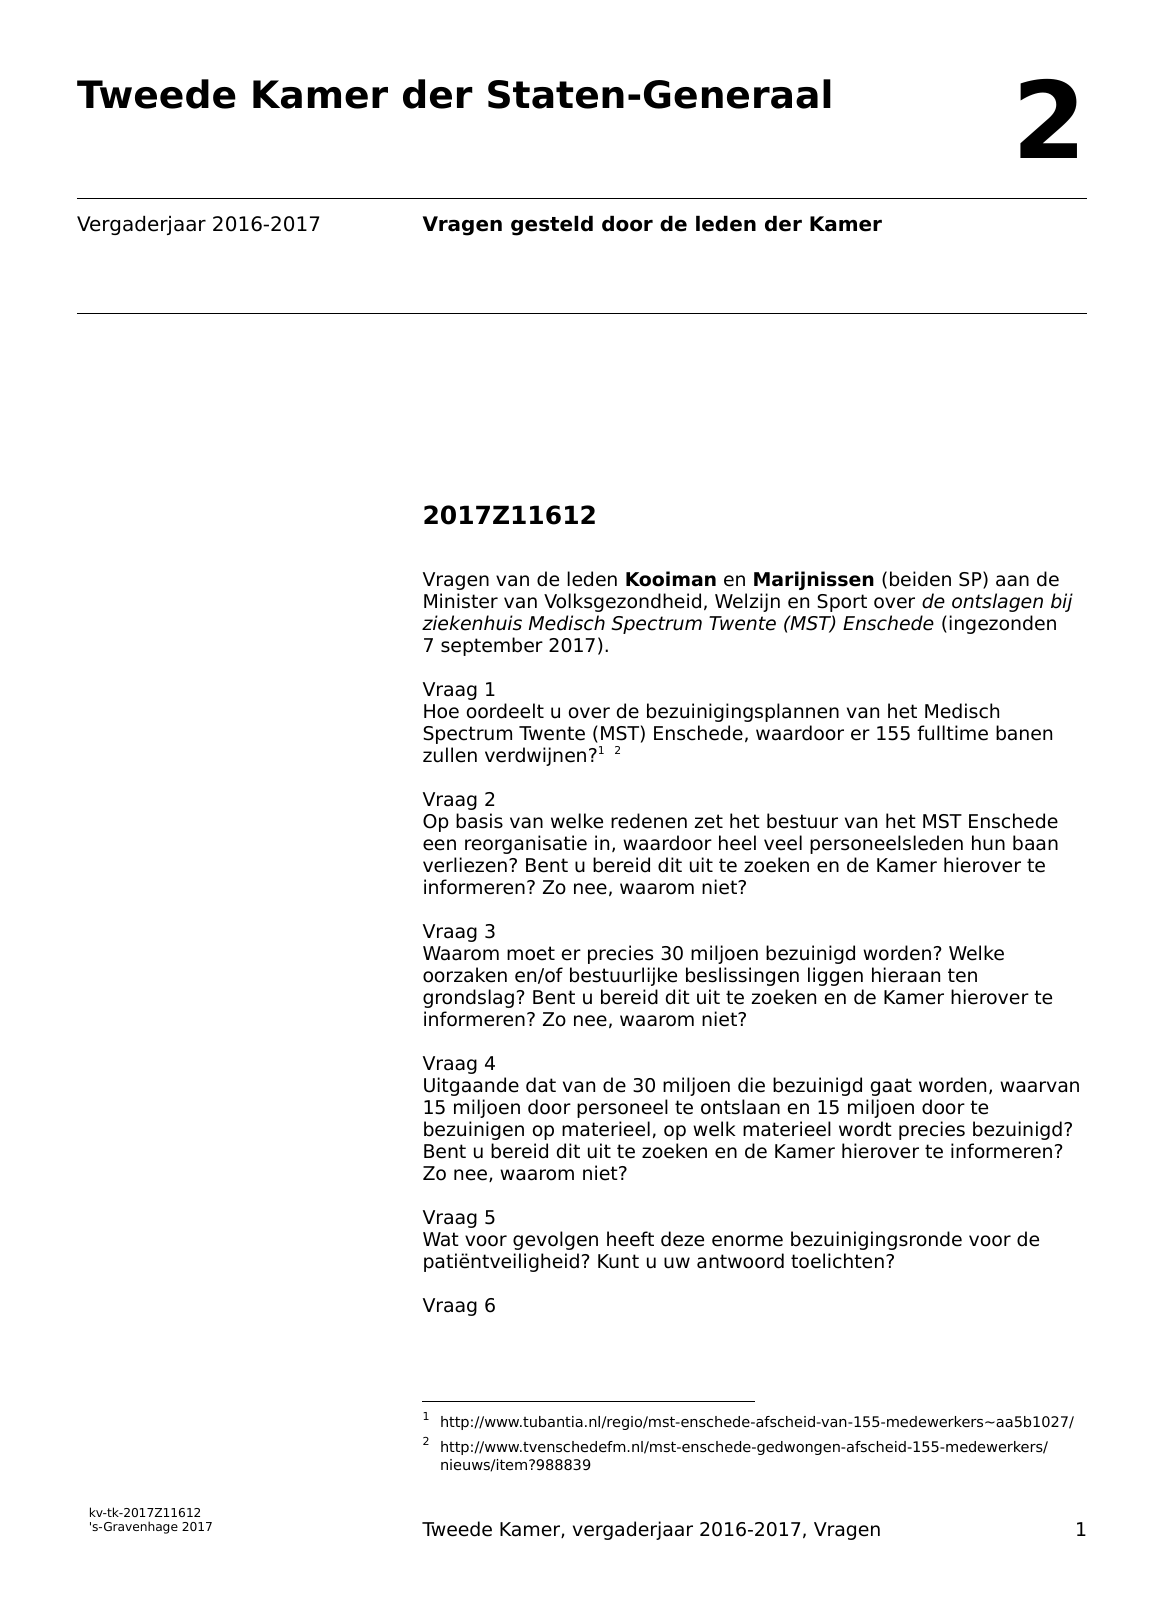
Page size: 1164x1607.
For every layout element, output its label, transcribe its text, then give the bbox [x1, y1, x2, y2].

text Vraag 4 [422, 1053, 1087, 1075]
text kv-tk-2017Z11612 [88, 1506, 323, 1520]
table_cell Vergaderjaar 2016-2017 [77, 199, 422, 313]
text Vraag 6 [422, 1295, 1087, 1317]
text 's-Gravenhage 2017 [88, 1520, 323, 1534]
text Vragen van de leden Kooiman en Marijnissen (beiden SP) aan de Minister van Volksgezondheid, Welzijn en Sport over de ontslagen bij ziekenhuis Medisch Spectrum Twente (MST) Enschede (ingezonden 7 september 2017). [422, 569, 1087, 657]
text Waarom moet er precies 30 miljoen bezuinigd worden? Welke oorzaken en/of bestuurlijke beslissingen liggen hieraan ten grondslag? Bent u bereid dit uit te zoeken en de Kamer hierover te informeren? Zo nee, waarom niet? [422, 943, 1087, 1031]
text Vraag 1 [422, 679, 1087, 701]
text Hoe oordeelt u over de bezuinigingsplannen van het Medisch Spectrum Twente (MST) Enschede, waardoor er 155 fulltime banen zullen verdwijnen? [422, 701, 1087, 767]
text Vraag 3 [422, 921, 1087, 943]
text Wat voor gevolgen heeft deze enorme bezuinigingsronde voor de patiëntveiligheid? Kunt u uw antwoord toelichten? [422, 1229, 1087, 1273]
text Op basis van welke redenen zet het bestuur van het MST Enschede een reorganisatie in, waardoor heel veel personeelsleden hun baan verliezen? Bent u bereid dit uit te zoeken en de Kamer hierover te informeren? Zo nee, waarom niet? [422, 811, 1087, 899]
text Vraag 2 [422, 789, 1087, 811]
table_header 2 [886, 59, 1087, 198]
table_header Tweede Kamer der Staten-Generaal [77, 59, 886, 198]
text http://www.tvenschedefm.nl/mst-enschede-gedwongen-afscheid-155-medewerkers/nieuws/item?988839 [422, 1435, 1087, 1474]
text Vraag 5 [422, 1207, 1087, 1229]
text 2017Z11612 [422, 501, 1087, 531]
table_cell Vragen gesteld door de leden der Kamer [422, 199, 1087, 313]
text Uitgaande dat van de 30 miljoen die bezuinigd gaat worden, waarvan 15 miljoen door personeel te ontslaan en 15 miljoen door te bezuinigen op materieel, op welk materieel wordt precies bezuinigd? Bent u bereid dit uit te zoeken en de Kamer hierover te informeren? Zo nee, waarom niet? [422, 1075, 1087, 1185]
text http://www.tubantia.nl/regio/mst-enschede-afscheid-van-155-medewerkers~aa5b1027/ [422, 1410, 1087, 1432]
